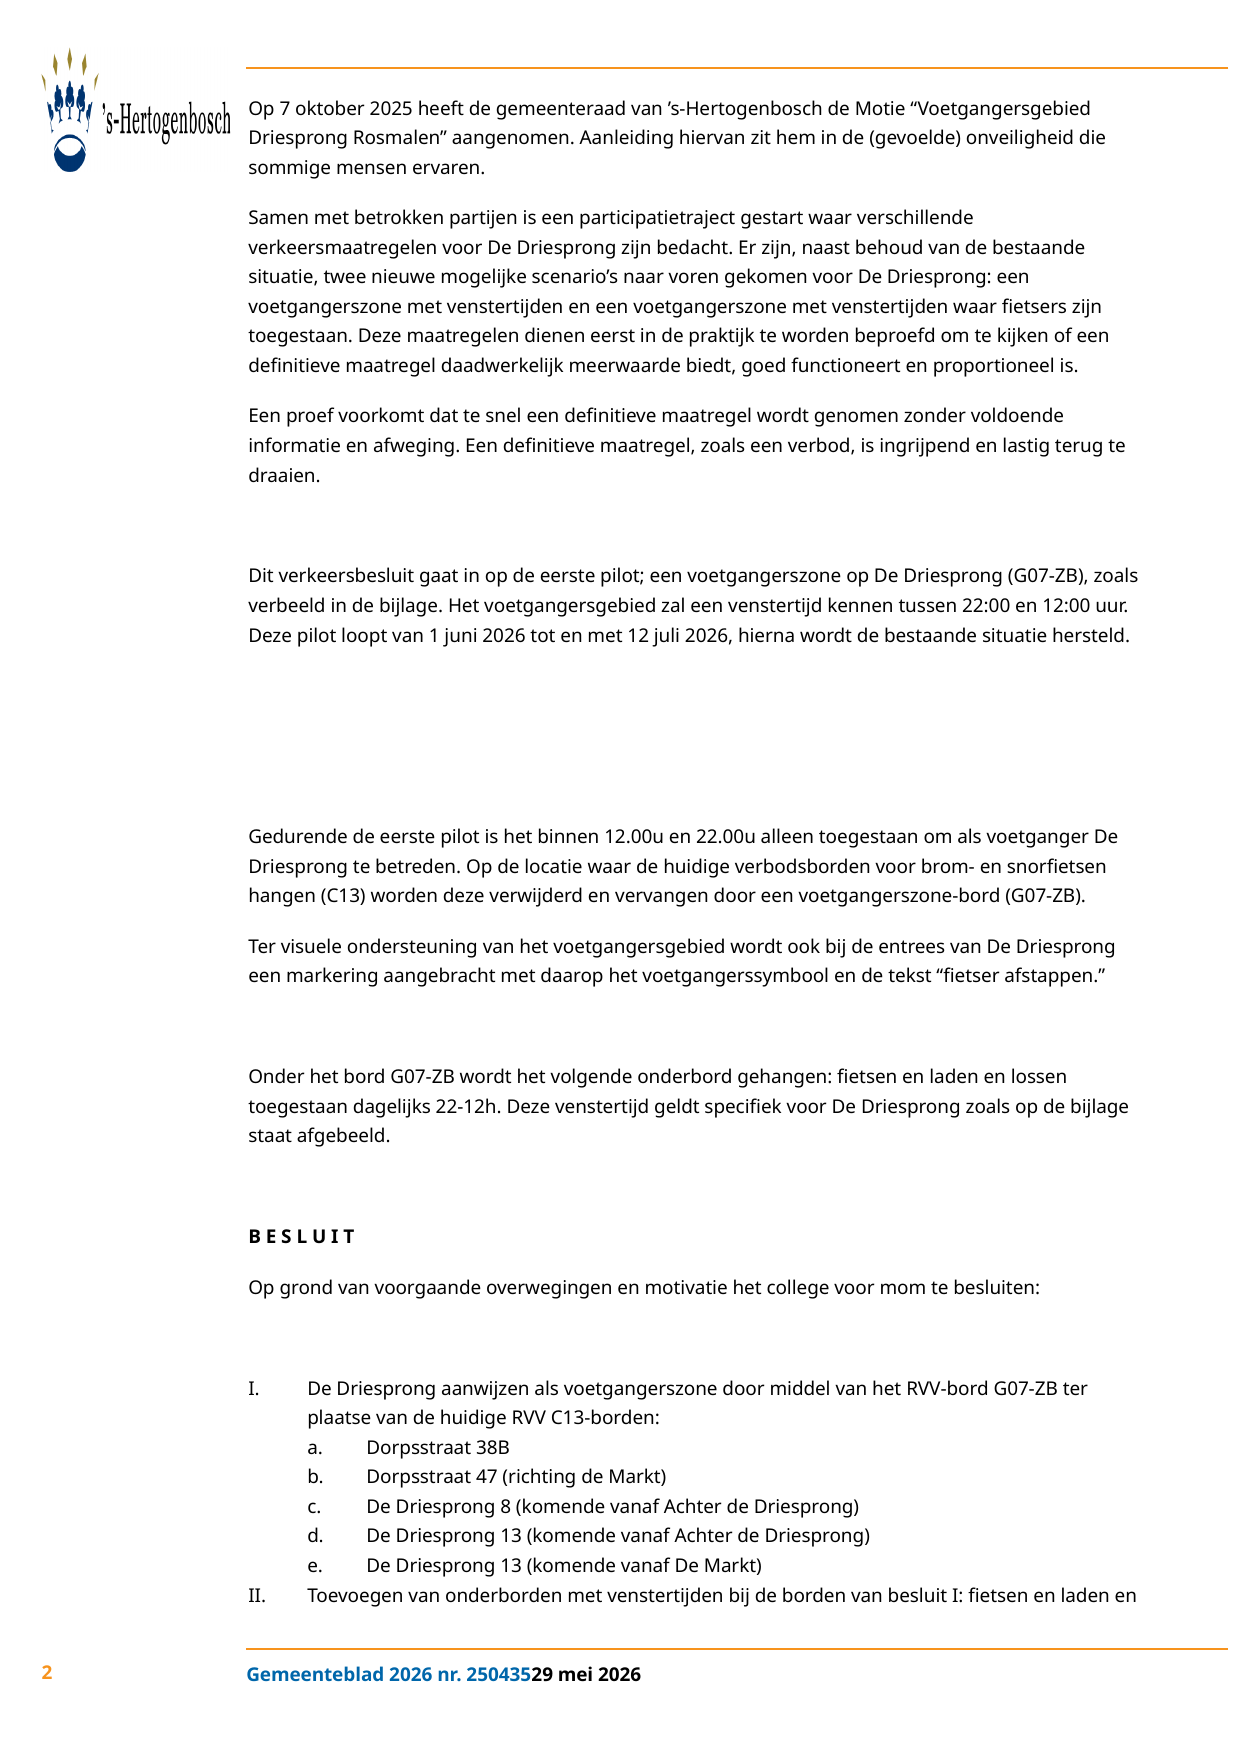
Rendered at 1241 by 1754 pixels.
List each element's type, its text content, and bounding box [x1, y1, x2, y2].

text B E S L U I T [248, 1223, 1152, 1249]
list De Driesprong aanwijzen als voetgangerszone door middel van het RVV-bord G07-ZB ter plaatse van de huidige RVV C13-borden: [248, 1375, 1152, 1430]
text Een proef voorkomt dat te snel een definitieve maatregel wordt genomen zonder voldoende informatie en afweging. Een definitieve maatregel, zoals een verbod, is ingrijpend en lastig terug te draaien. [248, 403, 1152, 488]
list Dorpsstraat 47 (richting de Markt) [307, 1463, 1152, 1489]
text Onder het bord G07-ZB wordt het volgende onderbord gehangen: fietsen en laden en lossen toegestaan dagelijks 22-12h. Deze venstertijd geldt specifiek voor De Driesprong zoals op de bijlage staat afgebeeld. [248, 1063, 1152, 1148]
text Ter visuele ondersteuning van het voetgangersgebied wordt ook bij de entrees van De Driesprong een markering aangebracht met daarop het voetgangerssymbool en de tekst “fietser afstappen.” [248, 933, 1152, 988]
text Samen met betrokken partijen is een participatietraject gestart waar verschillende verkeersmaatregelen voor De Driesprong zijn bedacht. Er zijn, naast behoud van de bestaande situatie, twee nieuwe mogelijke scenario’s naar voren gekomen voor De Driesprong: een voetgangerszone met venstertijden en een voetgangerszone met venstertijden waar fietsers zijn toegestaan. Deze maatregelen dienen eerst in de praktijk te worden beproefd om te kijken of een definitieve maatregel daadwerkelijk meerwaarde biedt, goed functioneert en proportioneel is. [248, 204, 1152, 378]
list Toevoegen van onderborden met venstertijden bij de borden van besluit I: fietsen en laden en [248, 1582, 1152, 1608]
text Gedurende de eerste pilot is het binnen 12.00u en 22.00u alleen toegestaan om als voetganger De Driesprong te betreden. Op de locatie waar de huidige verbodsborden voor brom- en snorfietsen hangen (C13) worden deze verwijderd en vervangen door een voetgangerszone-bord (G07-ZB). [248, 823, 1152, 908]
picture [41, 47, 231, 172]
list De Driesprong 13 (komende vanaf Achter de Driesprong) [307, 1523, 1152, 1548]
text Op 7 oktober 2025 heeft de gemeenteraad van ’s-Hertogenbosch de Motie “Voetgangersgebied Driesprong Rosmalen” aangenomen. Aanleiding hiervan zit hem in de (gevoelde) onveiligheid die sommige mensen ervaren. [248, 95, 1152, 180]
list De Driesprong 13 (komende vanaf De Markt) [307, 1552, 1152, 1578]
list Dorpsstraat 38B [307, 1434, 1152, 1460]
text Dit verkeersbesluit gaat in op de eerste pilot; een voetgangerszone op De Driesprong (G07-ZB), zoals verbeeld in de bijlage. Het voetgangersgebied zal een venstertijd kennen tussen 22:00 en 12:00 uur. Deze pilot loopt van 1 juni 2026 tot en met 12 juli 2026, hierna wordt de bestaande situatie hersteld. [248, 563, 1152, 648]
list De Driesprong 8 (komende vanaf Achter de Driesprong) [307, 1493, 1152, 1519]
text Op grond van voorgaande overwegingen en motivatie het college voor mom te besluiten: [248, 1274, 1152, 1300]
